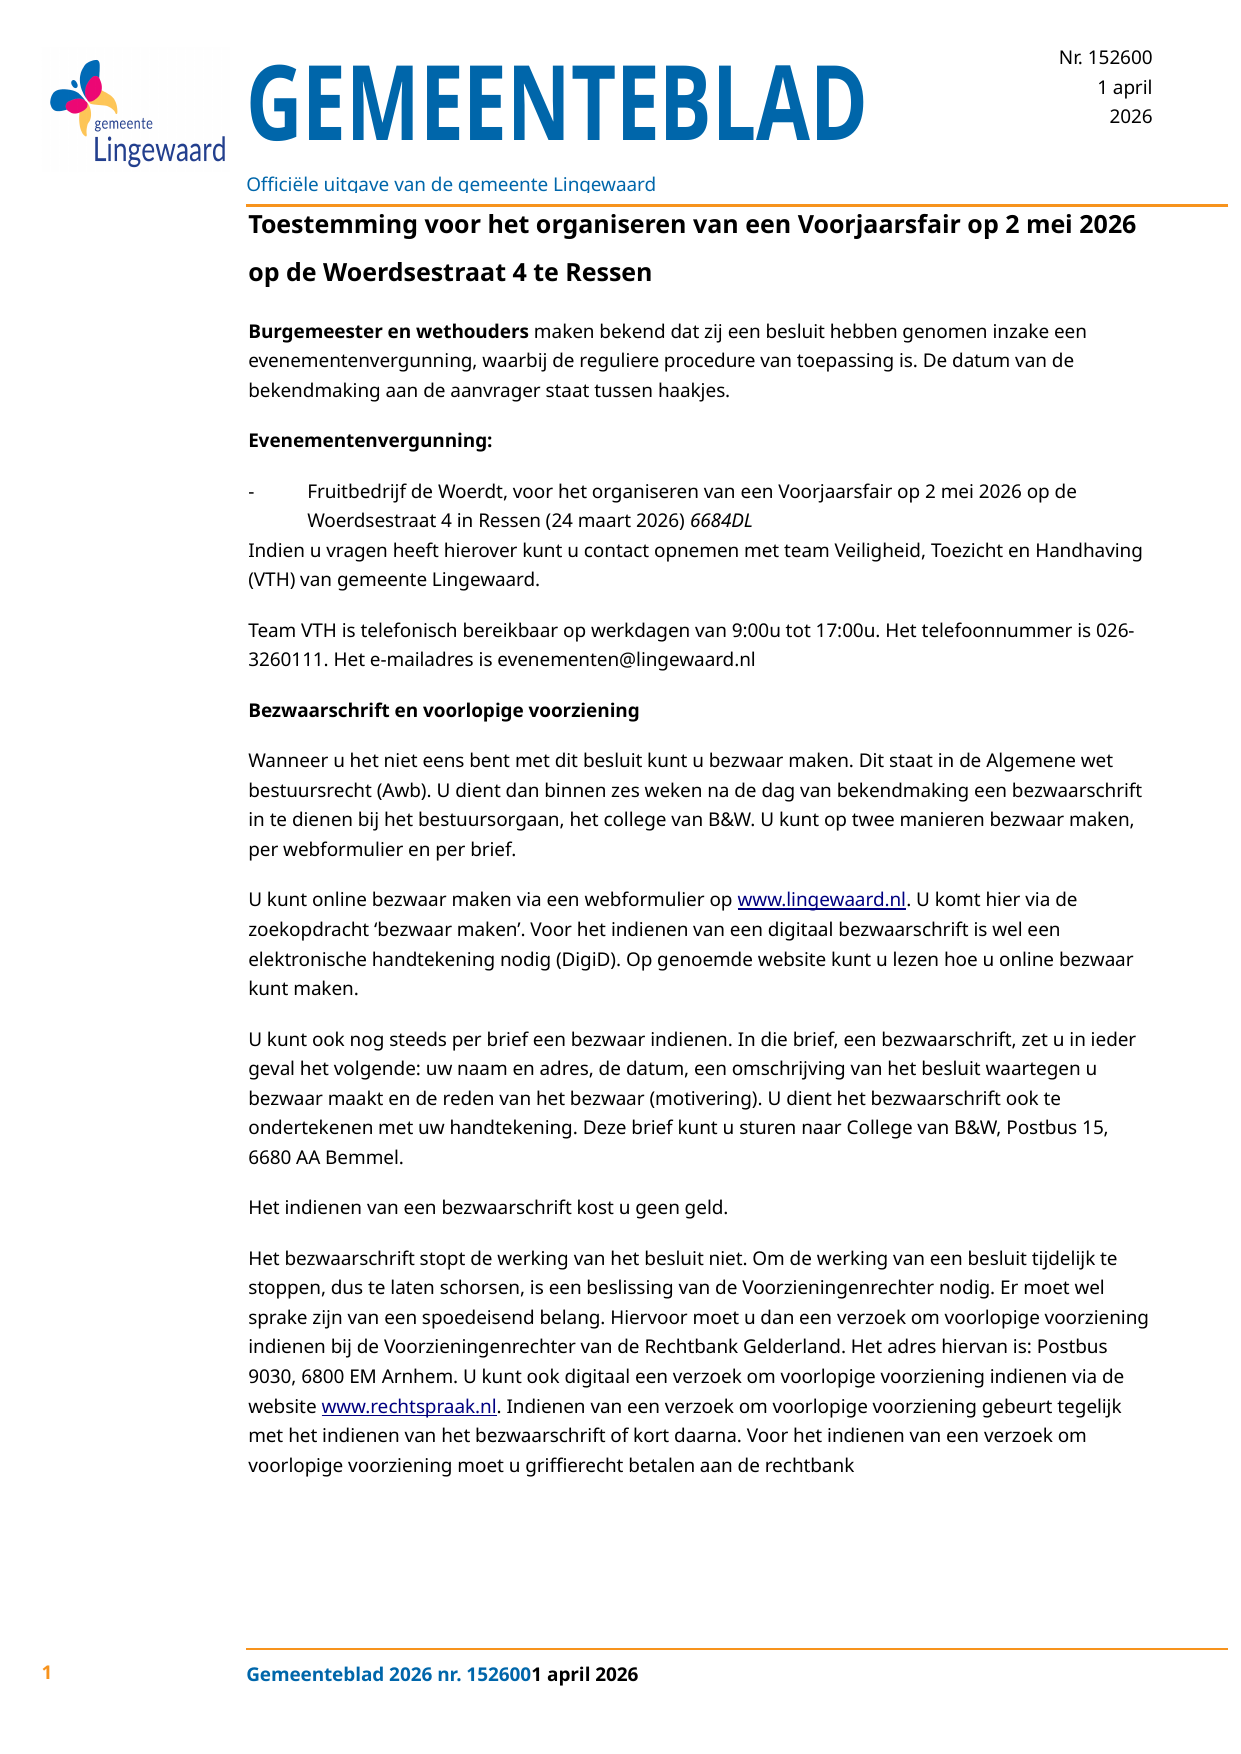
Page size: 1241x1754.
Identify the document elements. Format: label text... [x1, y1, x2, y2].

text Burgemeester en wethouders maken bekend dat zij een besluit hebben genomen inzake een evenementenvergunning, waarbij de reguliere procedure van toepassing is. De datum van de bekendmaking aan de aanvrager staat tussen haakjes. [248, 318, 1152, 403]
text Wanneer u het niet eens bent met dit besluit kunt u bezwaar maken. Dit staat in de Algemene wet bestuursrecht (Awb). U dient dan binnen zes weken na de dag van bekendmaking een bezwaarschrift in te dienen bij het bestuursorgaan, het college van B&W. U kunt op twee manieren bezwaar maken, per webformulier en per brief. [248, 747, 1152, 862]
text Indien u vragen heeft hierover kunt u contact opnemen met team Veiligheid, Toezicht en Handhaving (VTH) van gemeente Lingewaard. [248, 537, 1152, 592]
text Toestemming voor het organiseren van een Voorjaarsfair op 2 mei 2026 op de Woerdsestraat 4 te Ressen [248, 207, 1152, 288]
text U kunt online bezwaar maken via een webformulier op www.lingewaard.nl. U komt hier via de zoekopdracht ‘bezwaar maken’. Voor het indienen van een digitaal bezwaarschrift is wel een elektronische handtekening nodig (DigiD). Op genoemde website kunt u lezen hoe u online bezwaar kunt maken. [248, 887, 1152, 1001]
list Fruitbedrijf de Woerdt, voor het organiseren van een Voorjaarsfair op 2 mei 2026 op de Woerdsestraat 4 in Ressen (24 maart 2026) 6684DL [248, 478, 1152, 533]
text Het bezwaarschrift stopt de werking van het besluit niet. Om de werking van een besluit tijdelijk te stoppen, dus te laten schorsen, is een beslissing van de Voorzieningenrechter nodig. Er moet wel sprake zijn van een spoedeisend belang. Hiervoor moet u dan een verzoek om voorlopige voorziening indienen bij de Voorzieningenrechter van de Rechtbank Gelderland. Het adres hiervan is: Postbus 9030, 6800 EM Arnhem. U kunt ook digitaal een verzoek om voorlopige voorziening indienen via de website www.rechtspraak.nl. Indienen van een verzoek om voorlopige voorziening gebeurt tegelijk met het indienen van het bezwaarschrift of kort daarna. Voor het indienen van een verzoek om voorlopige voorziening moet u griffierecht betalen aan de rechtbank [248, 1245, 1152, 1478]
text Team VTH is telefonisch bereikbaar op werkdagen van 9:00u tot 17:00u. Het telefoonnummer is 026-3260111. Het e-mailadres is evenementen@lingewaard.nl [248, 617, 1152, 672]
text Het indienen van een bezwaarschrift kost u geen geld. [248, 1194, 1152, 1220]
text Evenementenvergunning: [248, 427, 1152, 453]
text U kunt ook nog steeds per brief een bezwaar indienen. In die brief, een bezwaarschrift, zet u in ieder geval het volgende: uw naam en adres, de datum, een omschrijving van het besluit waartegen u bezwaar maakt en de reden van het bezwaar (motivering). U dient het bezwaarschrift ook te ondertekenen met uw handtekening. Deze brief kunt u sturen naar College van B&W, Postbus 15, 6680 AA Bemmel. [248, 1026, 1152, 1170]
picture [41, 47, 231, 172]
text Bezwaarschrift en voorlopige voorziening [248, 697, 1152, 723]
